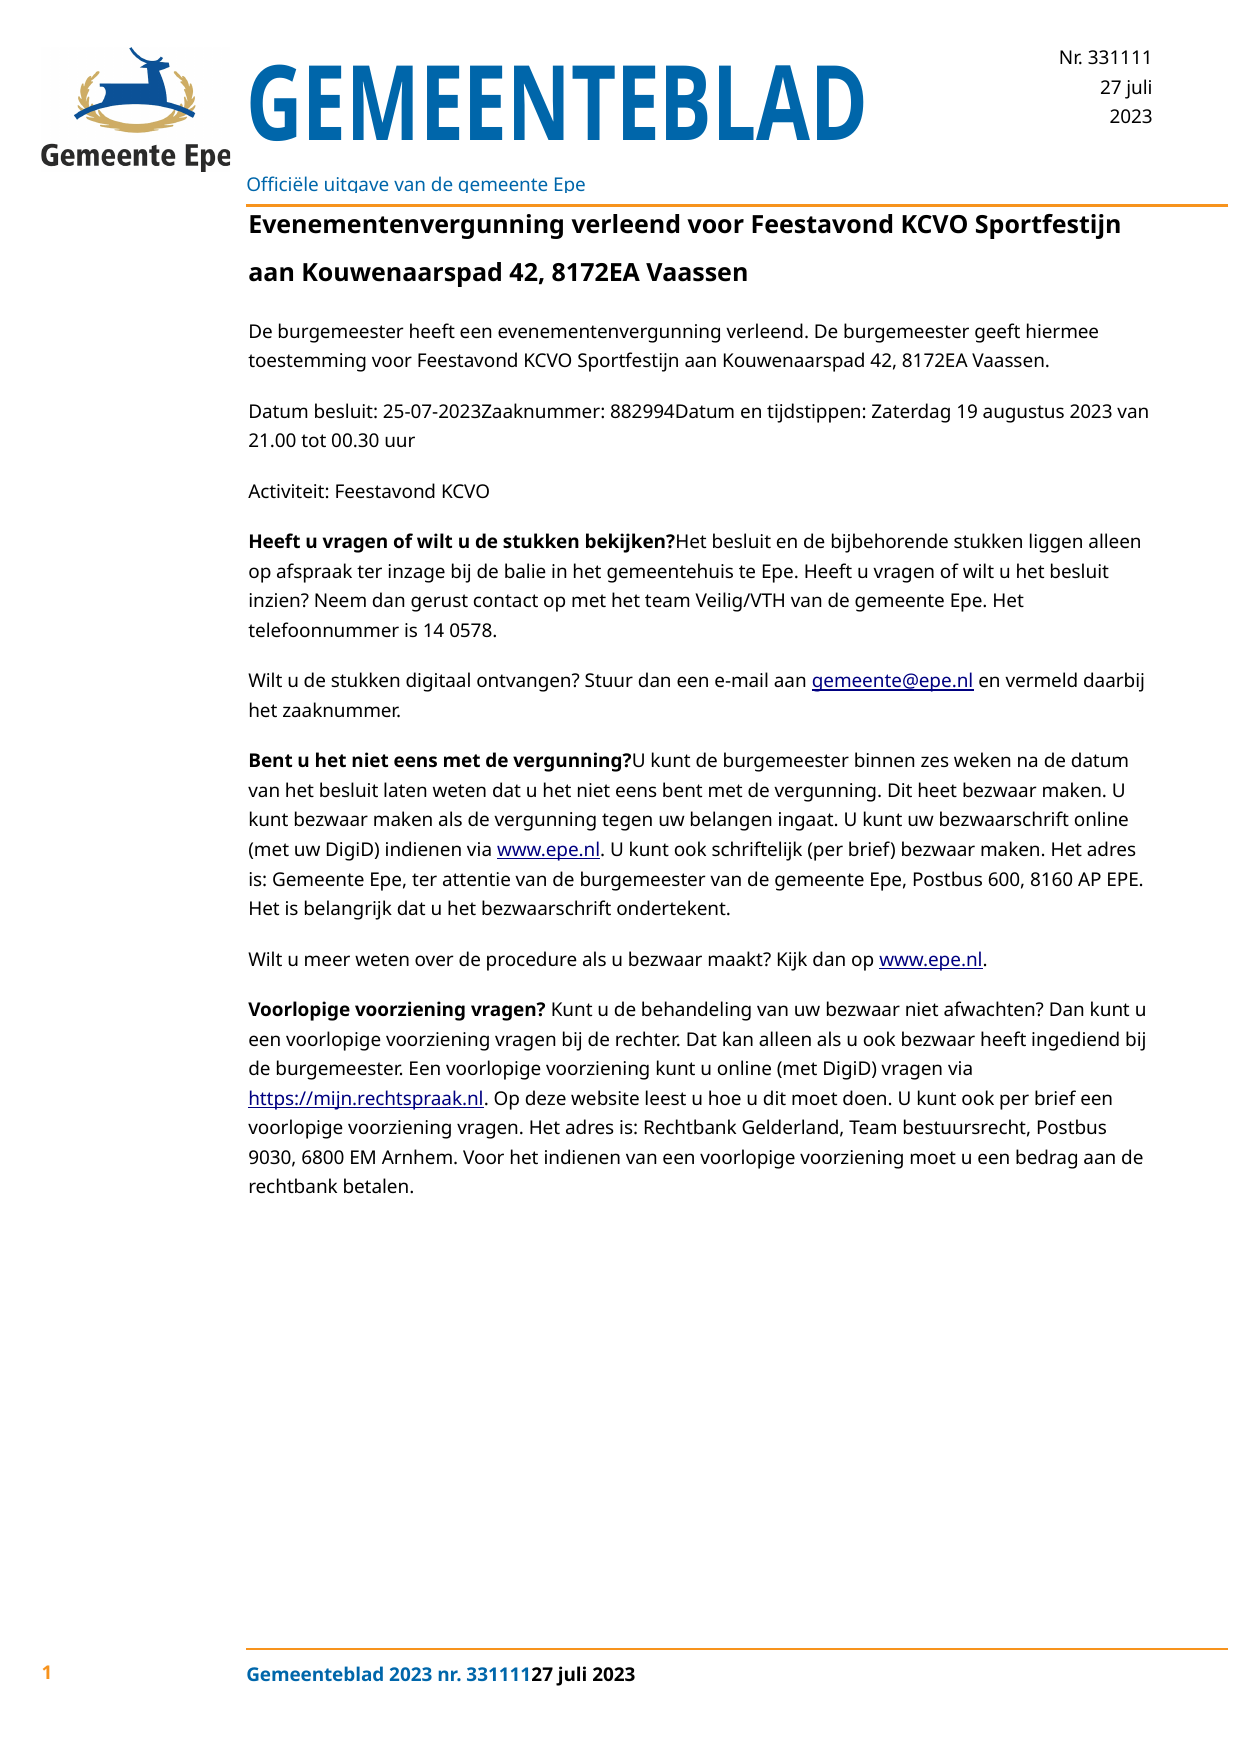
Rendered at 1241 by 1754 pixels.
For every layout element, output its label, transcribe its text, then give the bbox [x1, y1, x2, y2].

picture [41, 47, 231, 172]
text Heeft u vragen of wilt u de stukken bekijken?Het besluit en de bijbehorende stukken liggen alleen op afspraak ter inzage bij de balie in het gemeentehuis te Epe. Heeft u vragen of wilt u het besluit inzien? Neem dan gerust contact op met het team Veilig/VTH van de gemeente Epe. Het telefoonnummer is 14 0578. [248, 528, 1152, 643]
text Evenementenvergunning verleend voor Feestavond KCVO Sportfestijn aan Kouwenaarspad 42, 8172EA Vaassen [248, 207, 1152, 288]
text Bent u het niet eens met de vergunning?U kunt de burgemeester binnen zes weken na de datum van het besluit laten weten dat u het niet eens bent met de vergunning. Dit heet bezwaar maken. U kunt bezwaar maken als de vergunning tegen uw belangen ingaat. U kunt uw bezwaarschrift online (met uw DigiD) indienen via www.epe.nl. U kunt ook schriftelijk (per brief) bezwaar maken. Het adres is: Gemeente Epe, ter attentie van de burgemeester van de gemeente Epe, Postbus 600, 8160 AP EPE. Het is belangrijk dat u het bezwaarschrift ondertekent. [248, 747, 1152, 921]
text De burgemeester heeft een evenementenvergunning verleend. De burgemeester geeft hiermee toestemming voor Feestavond KCVO Sportfestijn aan Kouwenaarspad 42, 8172EA Vaassen. [248, 318, 1152, 373]
text Wilt u de stukken digitaal ontvangen? Stuur dan een e-mail aan gemeente@epe.nl en vermeld daarbij het zaaknummer. [248, 667, 1152, 723]
text Voorlopige voorziening vragen? Kunt u de behandeling van uw bezwaar niet afwachten? Dan kunt u een voorlopige voorziening vragen bij de rechter. Dat kan alleen als u ook bezwaar heeft ingediend bij de burgemeester. Een voorlopige voorziening kunt u online (met DigiD) vragen via https://mijn.rechtspraak.nl. Op deze website leest u hoe u dit moet doen. U kunt ook per brief een voorlopige voorziening vragen. Het adres is: Rechtbank Gelderland, Team bestuursrecht, Postbus 9030, 6800 EM Arnhem. Voor het indienen van een voorlopige voorziening moet u een bedrag aan de rechtbank betalen. [248, 996, 1152, 1199]
text Wilt u meer weten over de procedure als u bezwaar maakt? Kijk dan op www.epe.nl. [248, 946, 1152, 972]
text Activiteit: Feestavond KCVO [248, 478, 1152, 504]
text Datum besluit: 25-07-2023Zaaknummer: 882994Datum en tijdstippen: Zaterdag 19 augustus 2023 van 21.00 tot 00.30 uur [248, 398, 1152, 453]
